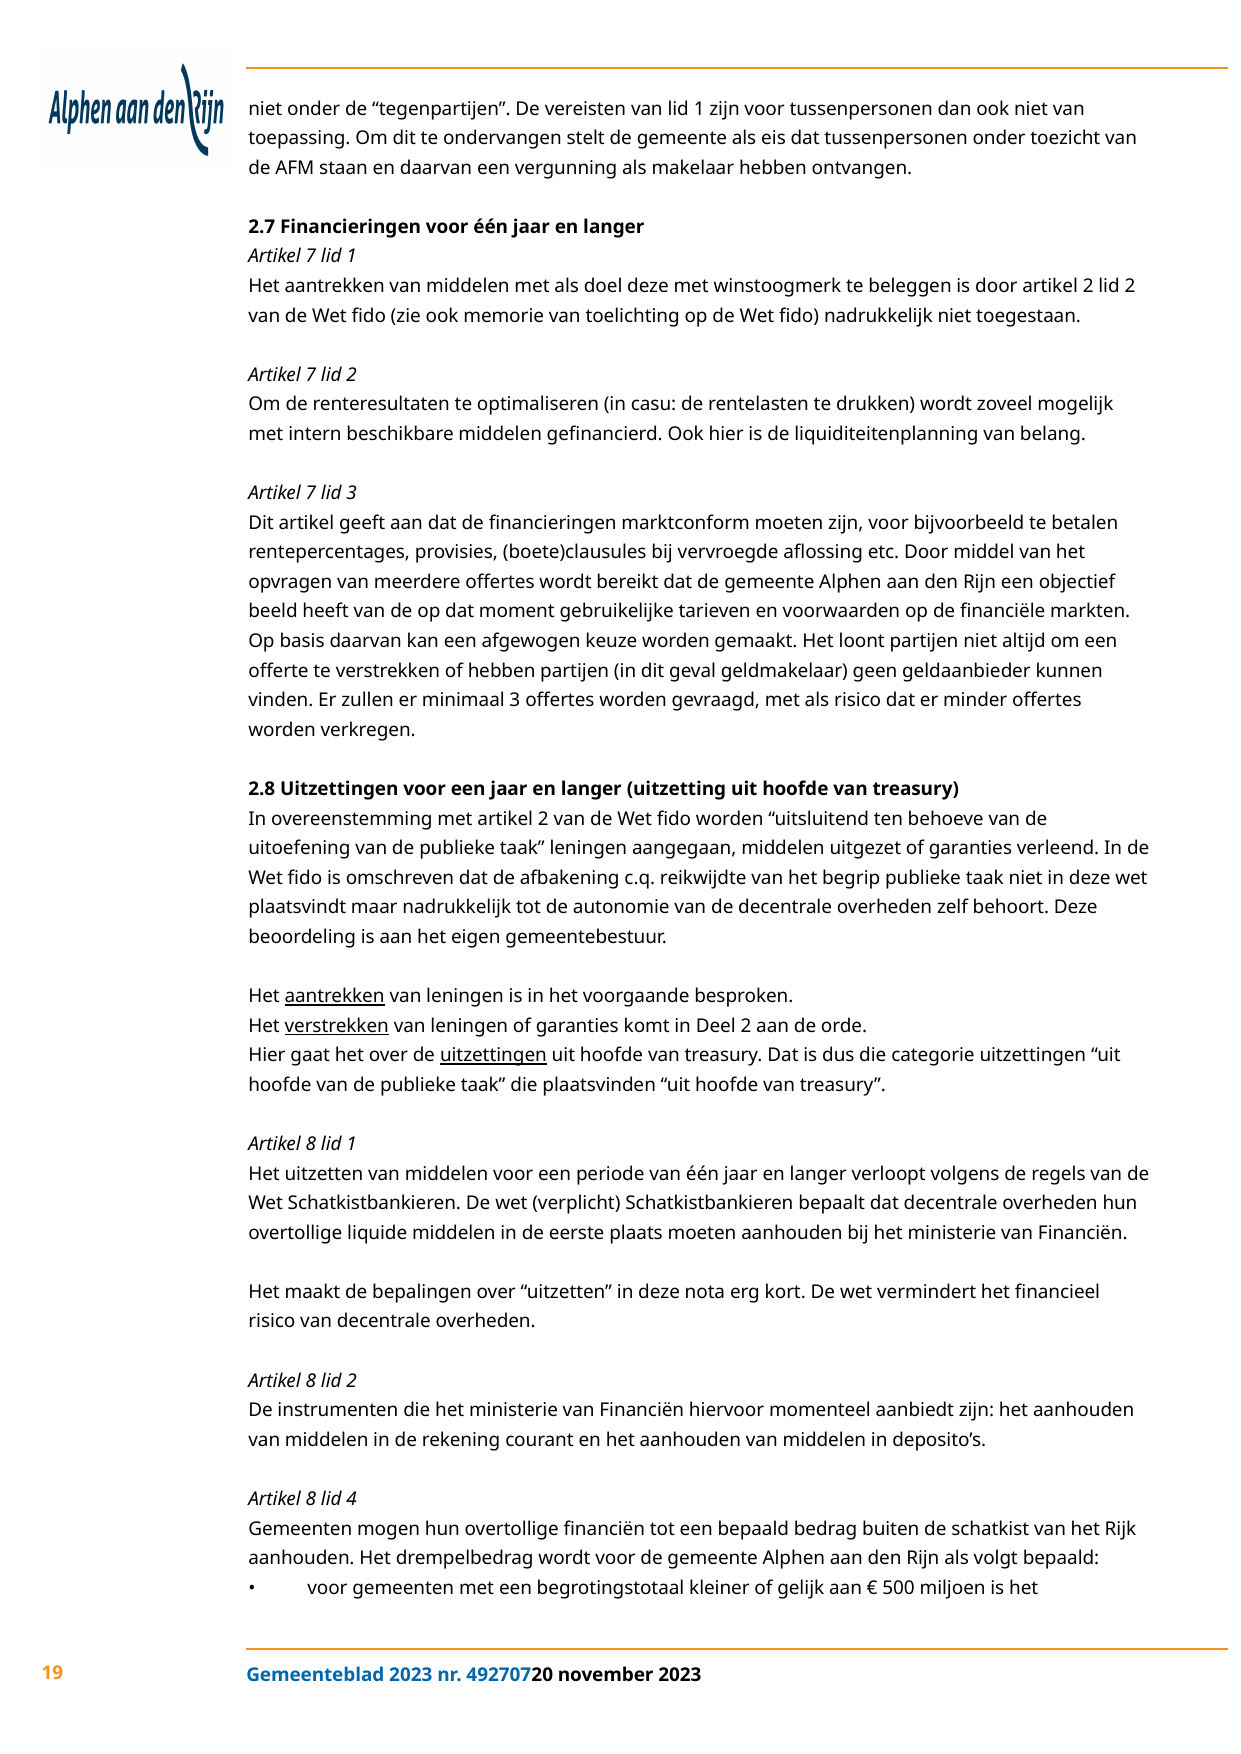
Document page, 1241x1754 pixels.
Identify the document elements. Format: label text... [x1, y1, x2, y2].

text Dit artikel geeft aan dat de financieringen marktconform moeten zijn, voor bijvoorbeeld te betalen rentepercentages, provisies, (boete)clausules bij vervroegde aflossing etc. Door middel van het opvragen van meerdere offertes wordt bereikt dat de gemeente Alphen aan den Rijn een objectief beeld heeft van de op dat moment gebruikelijke tarieven en voorwaarden op de financiële markten. Op basis daarvan kan een afgewogen keuze worden gemaakt. Het loont partijen niet altijd om een offerte te verstrekken of hebben partijen (in dit geval geldmakelaar) geen geldaanbieder kunnen vinden. Er zullen er minimaal 3 offertes worden gevraagd, met als risico dat er minder offertes worden verkregen. [248, 509, 1152, 742]
text Het maakt de bepalingen over “uitzetten” in deze nota erg kort. De wet vermindert het financieel risico van decentrale overheden. [248, 1278, 1152, 1333]
text Het aantrekken van leningen is in het voorgaande besproken. [248, 982, 1152, 1008]
text Artikel 7 lid 2 [248, 361, 1152, 387]
picture [41, 47, 231, 172]
text De instrumenten die het ministerie van Financiën hiervoor momenteel aanbiedt zijn: het aanhouden van middelen in de rekening courant en het aanhouden van middelen in deposito’s. [248, 1396, 1152, 1452]
text Artikel 7 lid 1 [248, 243, 1152, 268]
text Het uitzetten van middelen voor een periode van één jaar en langer verloopt volgens de regels van de Wet Schatkistbankieren. De wet (verplicht) Schatkistbankieren bepaalt dat decentrale overheden hun overtollige liquide middelen in de eerste plaats moeten aanhouden bij het ministerie van Financiën. [248, 1160, 1152, 1245]
text 2.7 Financieringen voor één jaar en langer [248, 213, 1152, 239]
list voor gemeenten met een begrotingstotaal kleiner of gelijk aan € 500 miljoen is het [248, 1574, 1152, 1600]
text Het aantrekken van middelen met als doel deze met winstoogmerk te beleggen is door artikel 2 lid 2 van de Wet fido (zie ook memorie van toelichting op de Wet fido) nadrukkelijk niet toegestaan. [248, 272, 1152, 328]
text Hier gaat het over de uitzettingen uit hoofde van treasury. Dat is dus die categorie uitzettingen “uit hoofde van de publieke taak” die plaatsvinden “uit hoofde van treasury”. [248, 1041, 1152, 1097]
text niet onder de “tegenpartijen”. De vereisten van lid 1 zijn voor tussenpersonen dan ook niet van toepassing. Om dit te ondervangen stelt de gemeente als eis dat tussenpersonen onder toezicht van de AFM staan en daarvan een vergunning als makelaar hebben ontvangen. [248, 95, 1152, 180]
text Het verstrekken van leningen of garanties komt in Deel 2 aan de orde. [248, 1012, 1152, 1038]
text 2.8 Uitzettingen voor een jaar en langer (uitzetting uit hoofde van treasury) [248, 775, 1152, 801]
text Gemeenten mogen hun overtollige financiën tot een bepaald bedrag buiten de schatkist van het Rijk aanhouden. Het drempelbedrag wordt voor de gemeente Alphen aan den Rijn als volgt bepaald: [248, 1515, 1152, 1570]
text Artikel 8 lid 4 [248, 1485, 1152, 1511]
text In overeenstemming met artikel 2 van de Wet fido worden “uitsluitend ten behoeve van de uitoefening van de publieke taak” leningen aangegaan, middelen uitgezet of garanties verleend. In de Wet fido is omschreven dat de afbakening c.q. reikwijdte van het begrip publieke taak niet in deze wet plaatsvindt maar nadrukkelijk tot de autonomie van de decentrale overheden zelf behoort. Deze beoordeling is aan het eigen gemeentebestuur. [248, 805, 1152, 949]
text Artikel 8 lid 2 [248, 1367, 1152, 1393]
text Artikel 8 lid 1 [248, 1130, 1152, 1156]
text Artikel 7 lid 3 [248, 479, 1152, 505]
text Om de renteresultaten te optimaliseren (in casu: de rentelasten te drukken) wordt zoveel mogelijk met intern beschikbare middelen gefinancierd. Ook hier is de liquiditeitenplanning van belang. [248, 391, 1152, 446]
